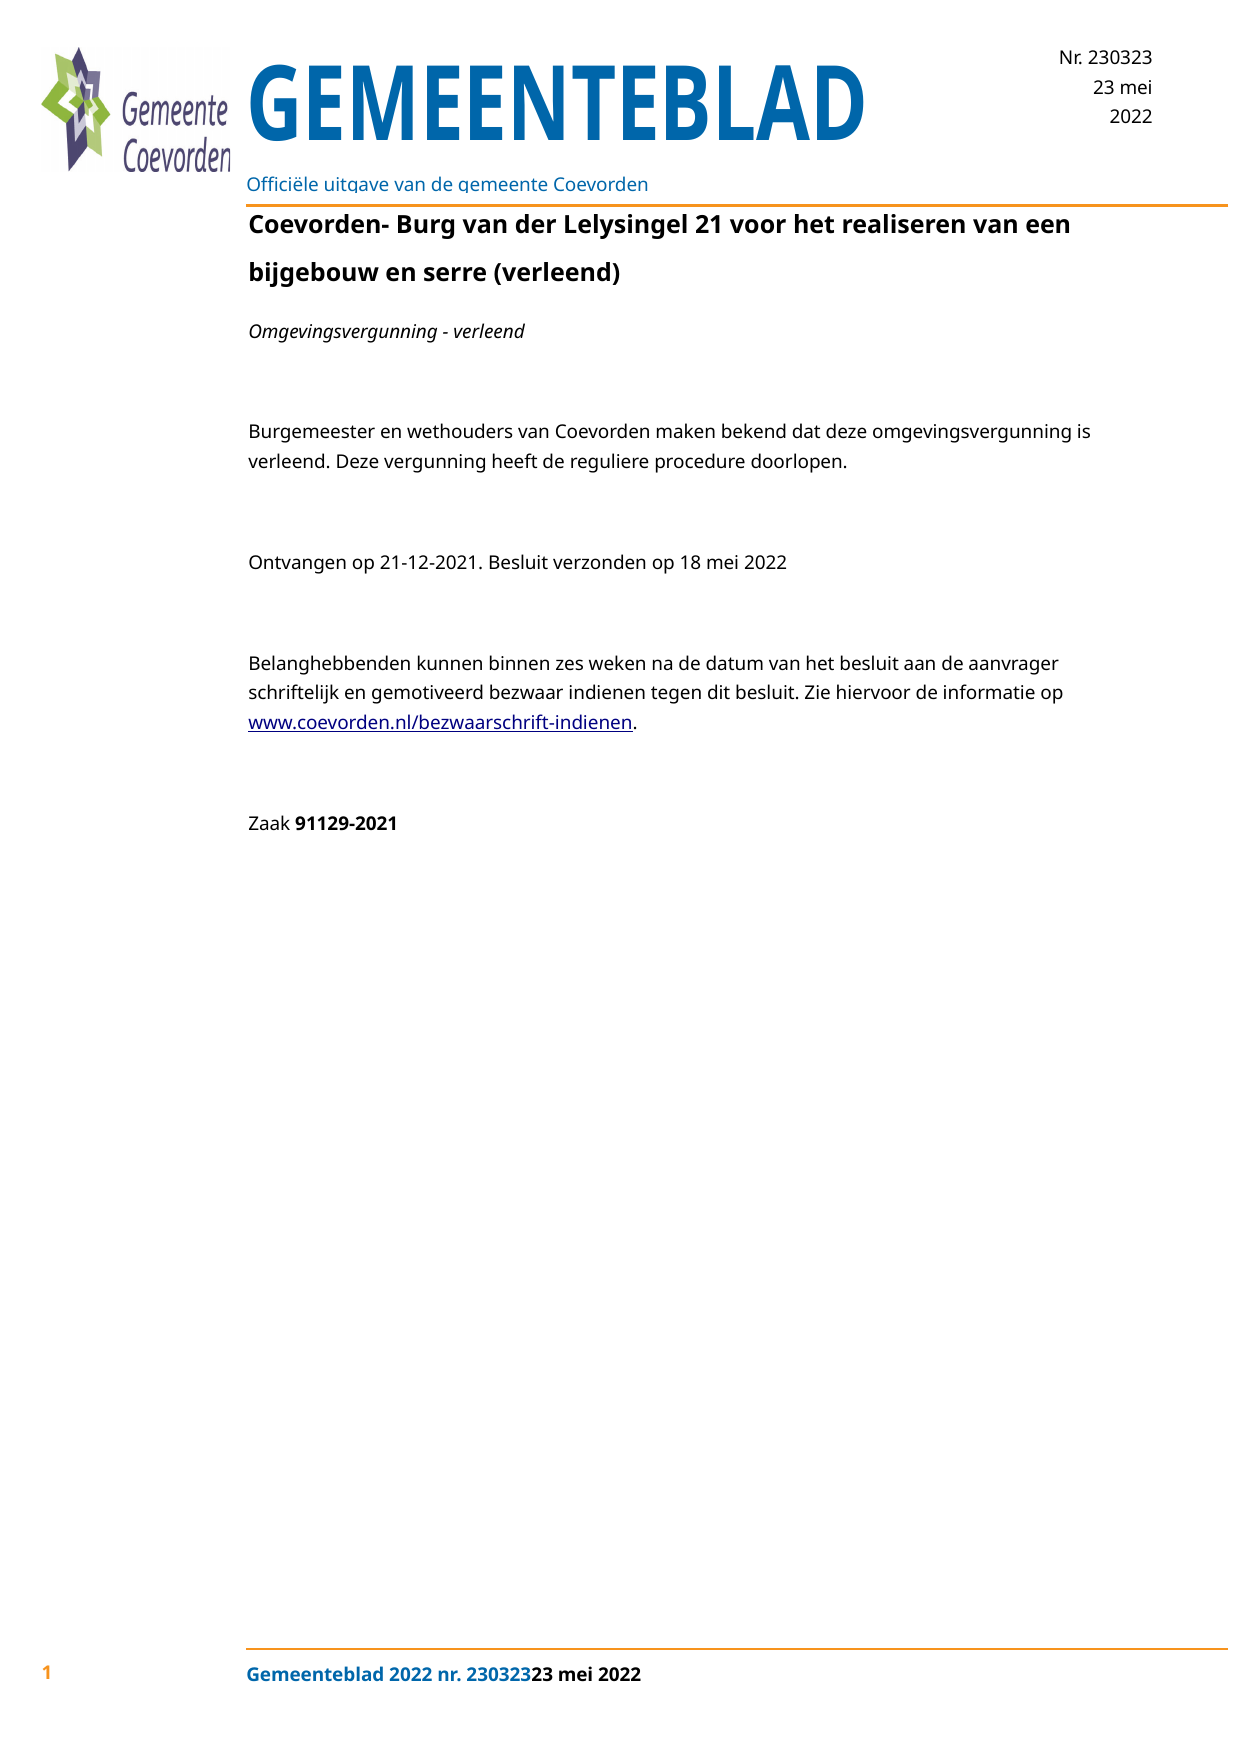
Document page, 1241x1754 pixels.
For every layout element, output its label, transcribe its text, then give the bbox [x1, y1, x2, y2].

text Zaak 91129-2021 [248, 810, 1152, 836]
text Omgevingsvergunning - verleend [248, 318, 1152, 344]
text Coevorden- Burg van der Lelysingel 21 voor het realiseren van een bijgebouw en serre (verleend) [248, 207, 1152, 288]
picture [41, 47, 231, 172]
text Burgemeester en wethouders van Coevorden maken bekend dat deze omgevingsvergunning is verleend. Deze vergunning heeft de reguliere procedure doorlopen. [248, 419, 1152, 474]
text Belanghebbenden kunnen binnen zes weken na de datum van het besluit aan de aanvrager schriftelijk en gemotiveerd bezwaar indienen tegen dit besluit. Zie hiervoor de informatie op www.coevorden.nl/bezwaarschrift-indienen. [248, 650, 1152, 735]
text Ontvangen op 21-12-2021. Besluit verzonden op 18 mei 2022 [248, 549, 1152, 575]
